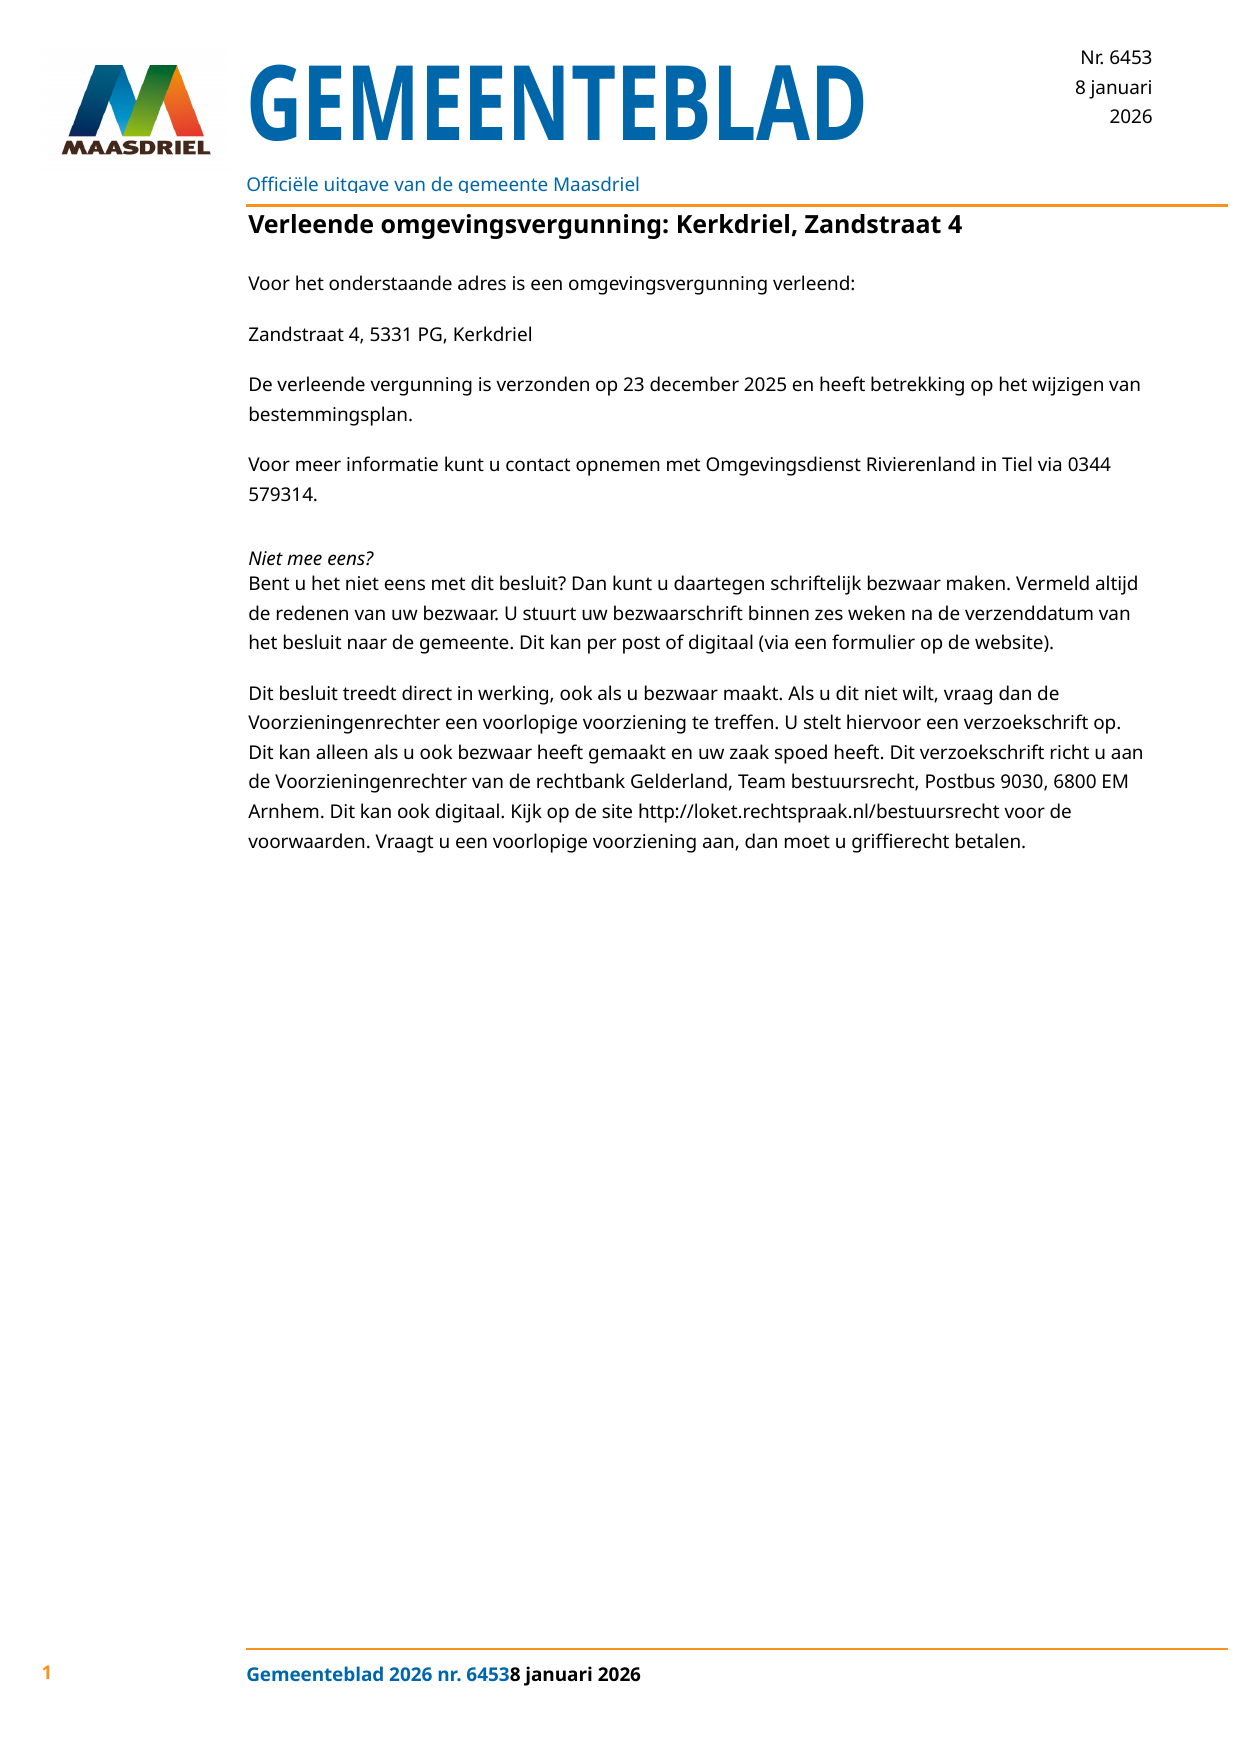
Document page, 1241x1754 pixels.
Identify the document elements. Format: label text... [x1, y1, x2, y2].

text Zandstraat 4, 5331 PG, Kerkdriel [248, 321, 1152, 346]
text Dit besluit treedt direct in werking, ook als u bezwaar maakt. Als u dit niet wilt, vraag dan de Voorzieningenrechter een voorlopige voorziening te treffen. U stelt hiervoor een verzoekschrift op. Dit kan alleen als u ook bezwaar heeft gemaakt en uw zaak spoed heeft. Dit verzoekschrift richt u aan de Voorzieningenrechter van de rechtbank Gelderland, Team bestuursrecht, Postbus 9030, 6800 EM Arnhem. Dit kan ook digitaal. Kijk op de site http://loket.rechtspraak.nl/bestuursrecht voor de voorwaarden. Vraagt u een voorlopige voorziening aan, dan moet u griffierecht betalen. [248, 680, 1152, 854]
text Voor meer informatie kunt u contact opnemen met Omgevingsdienst Rivierenland in Tiel via 0344 579314. [248, 451, 1152, 506]
text Bent u het niet eens met dit besluit? Dan kunt u daartegen schriftelijk bezwaar maken. Vermeld altijd de redenen van uw bezwaar. U stuurt uw bezwaarschrift binnen zes weken na de verzenddatum van het besluit naar de gemeente. Dit kan per post of digitaal (via een formulier op de website). [248, 570, 1152, 655]
text Verleende omgevingsvergunning: Kerkdriel, Zandstraat 4 [248, 207, 1152, 241]
picture [41, 47, 231, 172]
text Voor het onderstaande adres is een omgevingsvergunning verleend: [248, 270, 1152, 296]
text De verleende vergunning is verzonden op 23 december 2025 en heeft betrekking op het wijzigen van bestemmingsplan. [248, 371, 1152, 426]
text Niet mee eens? [248, 545, 1152, 570]
